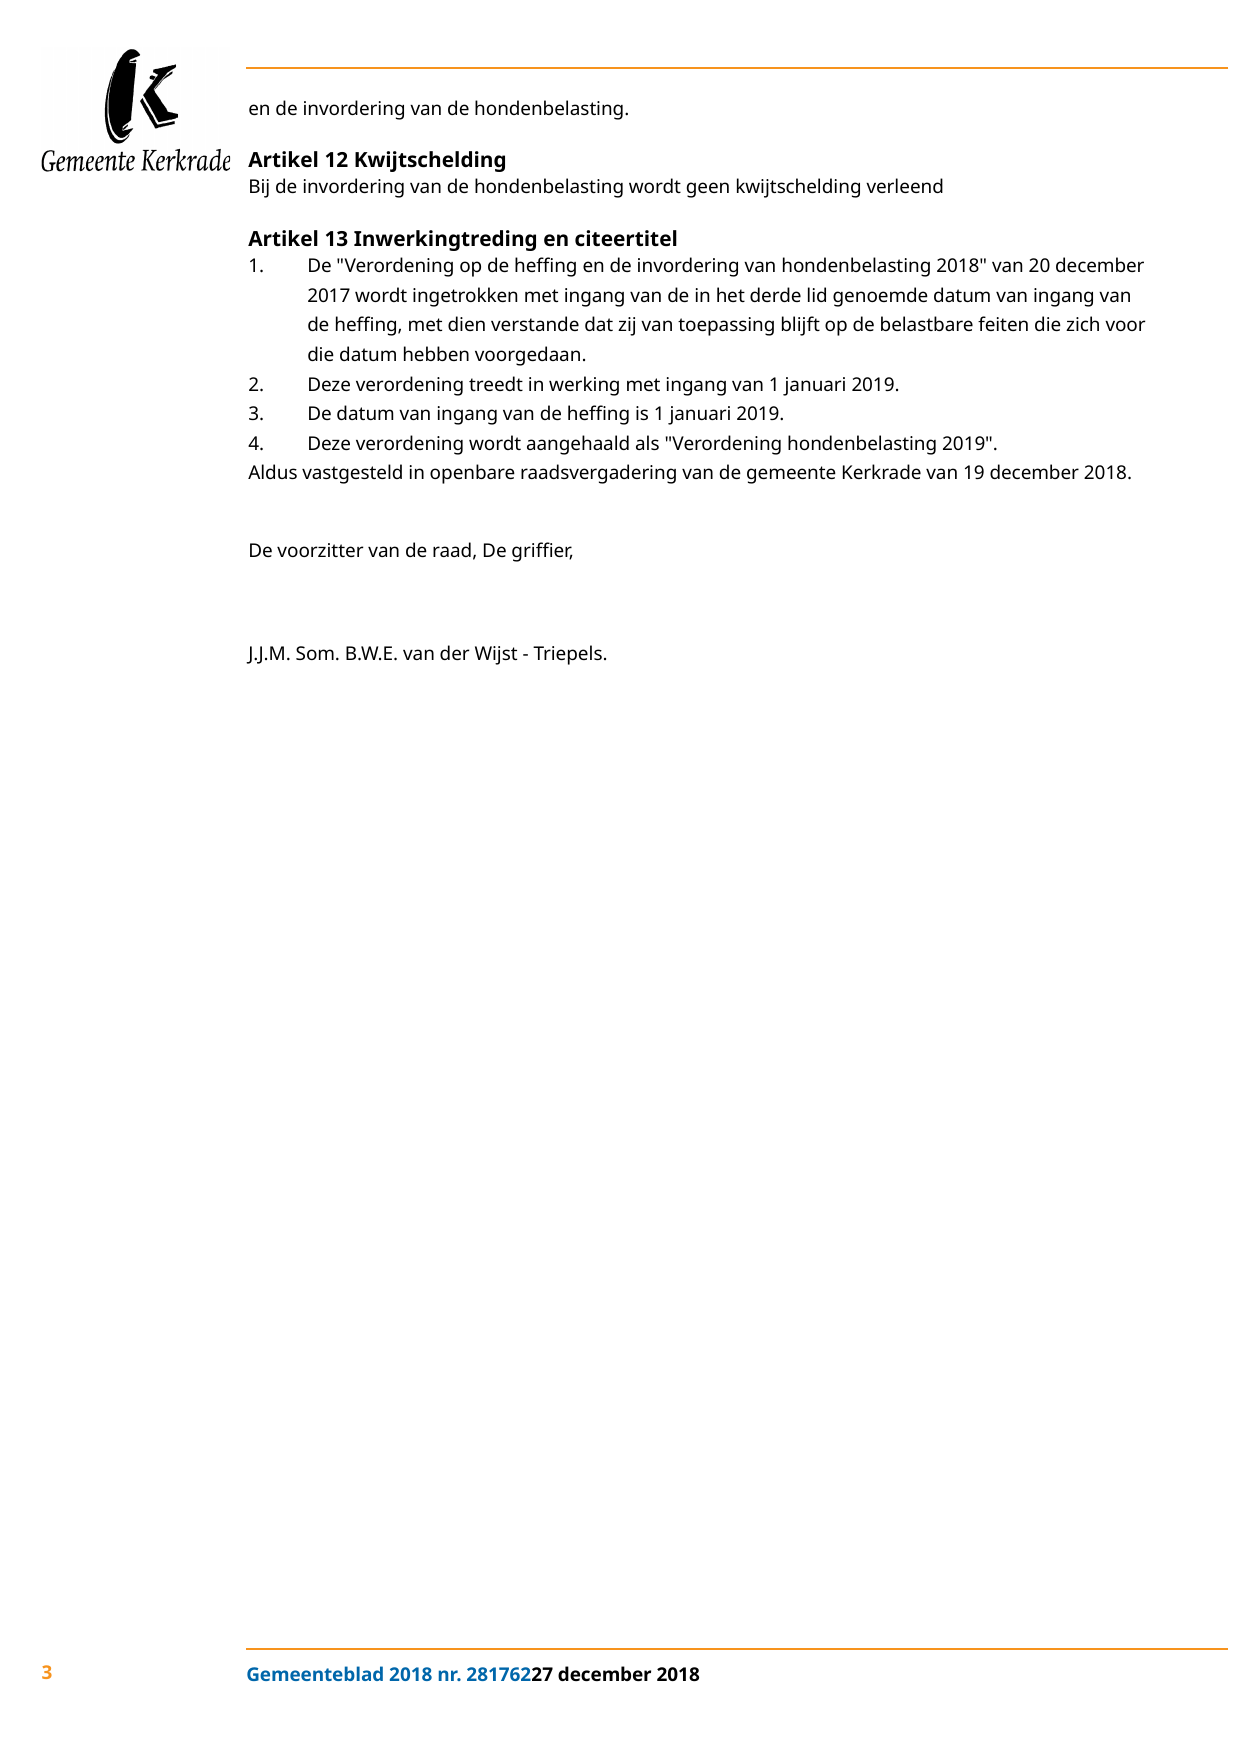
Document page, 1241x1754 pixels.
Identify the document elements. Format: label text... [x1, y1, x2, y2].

text De voorzitter van de raad, De griffier, [248, 537, 1152, 562]
text Bij de invordering van de hondenbelasting wordt geen kwijtschelding verleend [248, 174, 1152, 199]
text Artikel 13 Inwerkingtreding en citeertitel [248, 224, 1152, 252]
text en de invordering van de hondenbelasting. [248, 95, 1152, 121]
text Artikel 12 Kwijtschelding [248, 145, 1152, 174]
text Aldus vastgesteld in openbare raadsvergadering van de gemeente Kerkrade van 19 december 2018. [248, 459, 1152, 485]
text J.J.M. Som. B.W.E. van der Wijst - Triepels. [248, 640, 1152, 665]
list De datum van ingang van de heffing is 1 januari 2019. [248, 400, 1152, 426]
list De "Verordening op de heffing en de invordering van hondenbelasting 2018" van 20 december 2017 wordt ingetrokken met ingang van de in het derde lid genoemde datum van ingang van de heffing, met dien verstande dat zij van toepassing blijft op de belastbare feiten die zich voor die datum hebben voorgedaan. [248, 252, 1152, 367]
picture [41, 47, 231, 172]
list Deze verordening wordt aangehaald als "Verordening hondenbelasting 2019". [248, 430, 1152, 456]
list Deze verordening treedt in werking met ingang van 1 januari 2019. [248, 371, 1152, 397]
